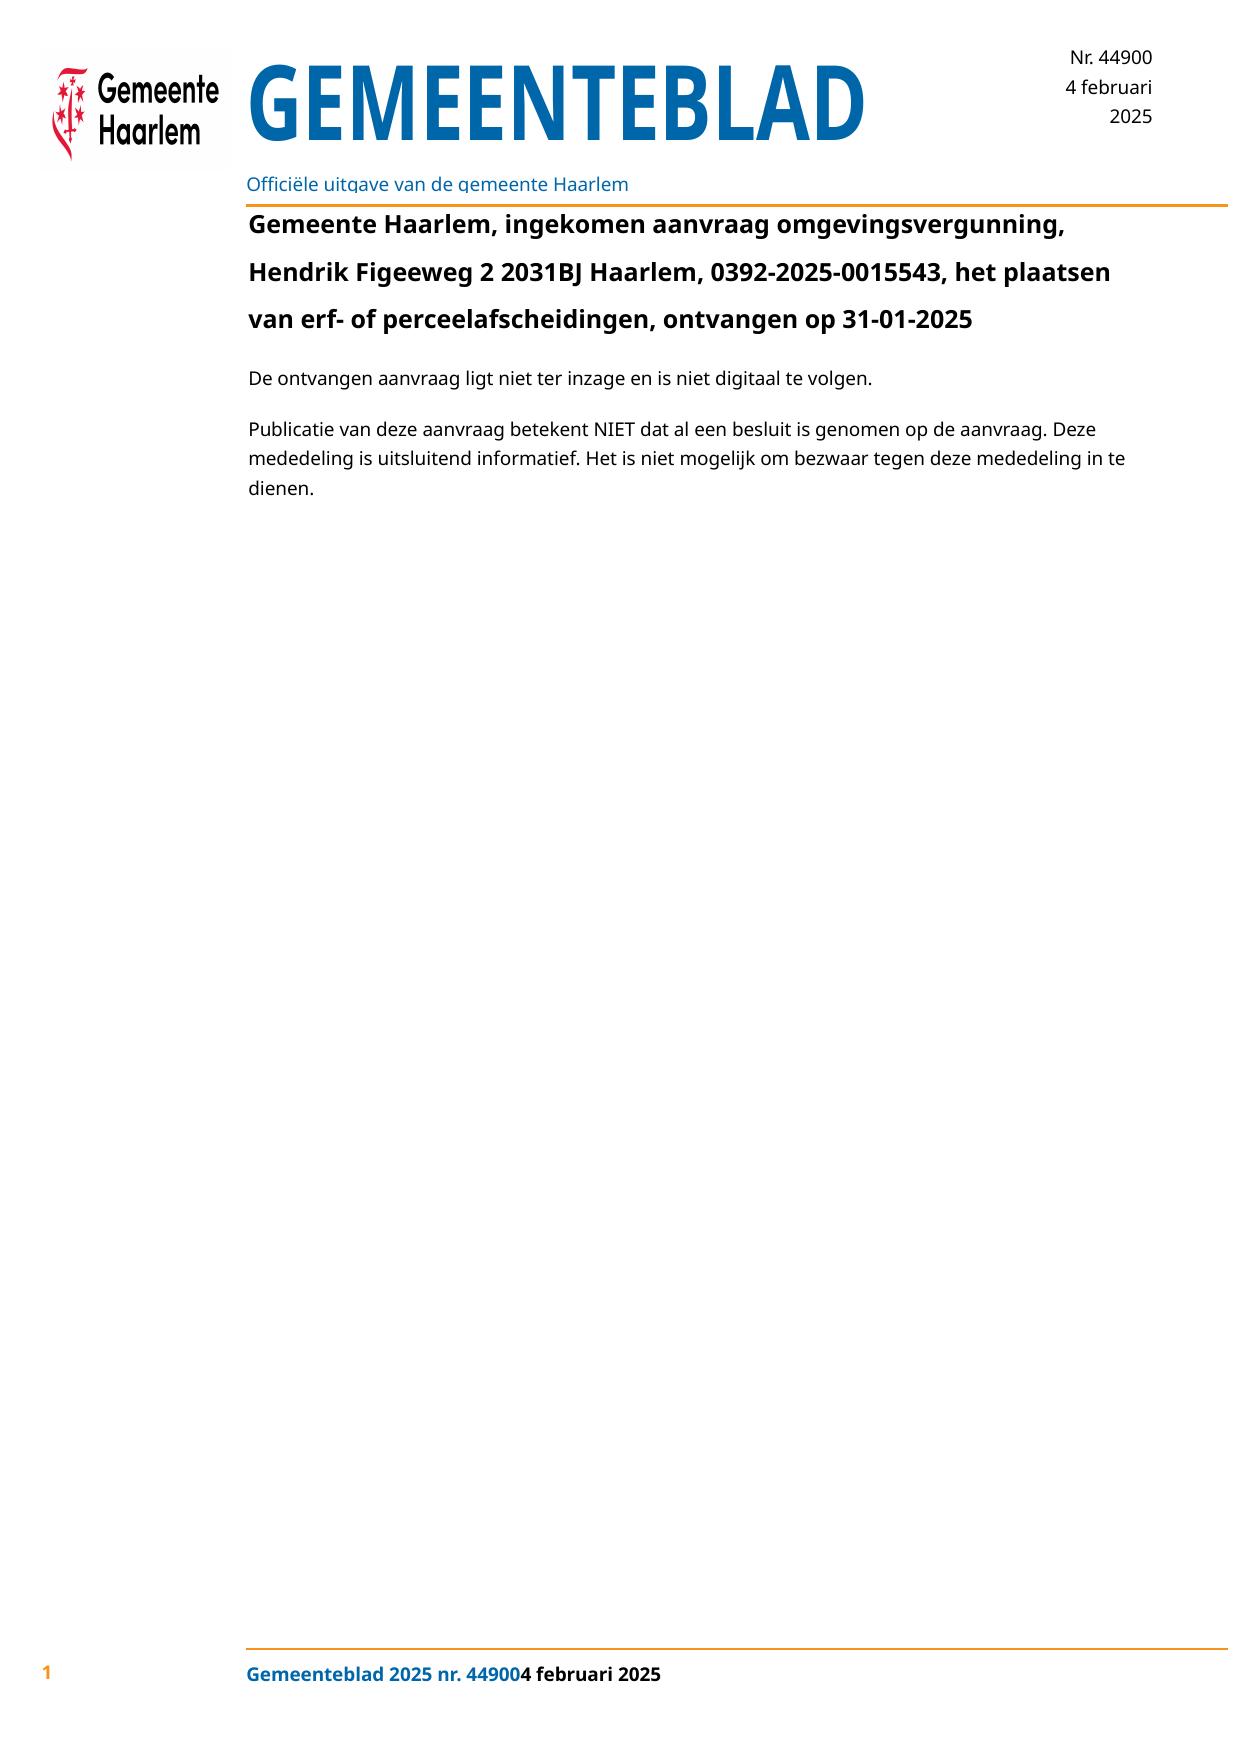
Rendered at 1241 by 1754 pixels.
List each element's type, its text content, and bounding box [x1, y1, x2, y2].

text De ontvangen aanvraag ligt niet ter inzage en is niet digitaal te volgen. [248, 366, 1152, 391]
picture [41, 47, 231, 172]
text Publicatie van deze aanvraag betekent NIET dat al een besluit is genomen op de aanvraag. Deze mededeling is uitsluitend informatief. Het is niet mogelijk om bezwaar tegen deze mededeling in te dienen. [248, 416, 1152, 501]
text Gemeente Haarlem, ingekomen aanvraag omgevingsvergunning, Hendrik Figeeweg 2 2031BJ Haarlem, 0392-2025-0015543, het plaatsen van erf- of perceelafscheidingen, ontvangen op 31-01-2025 [248, 207, 1152, 336]
